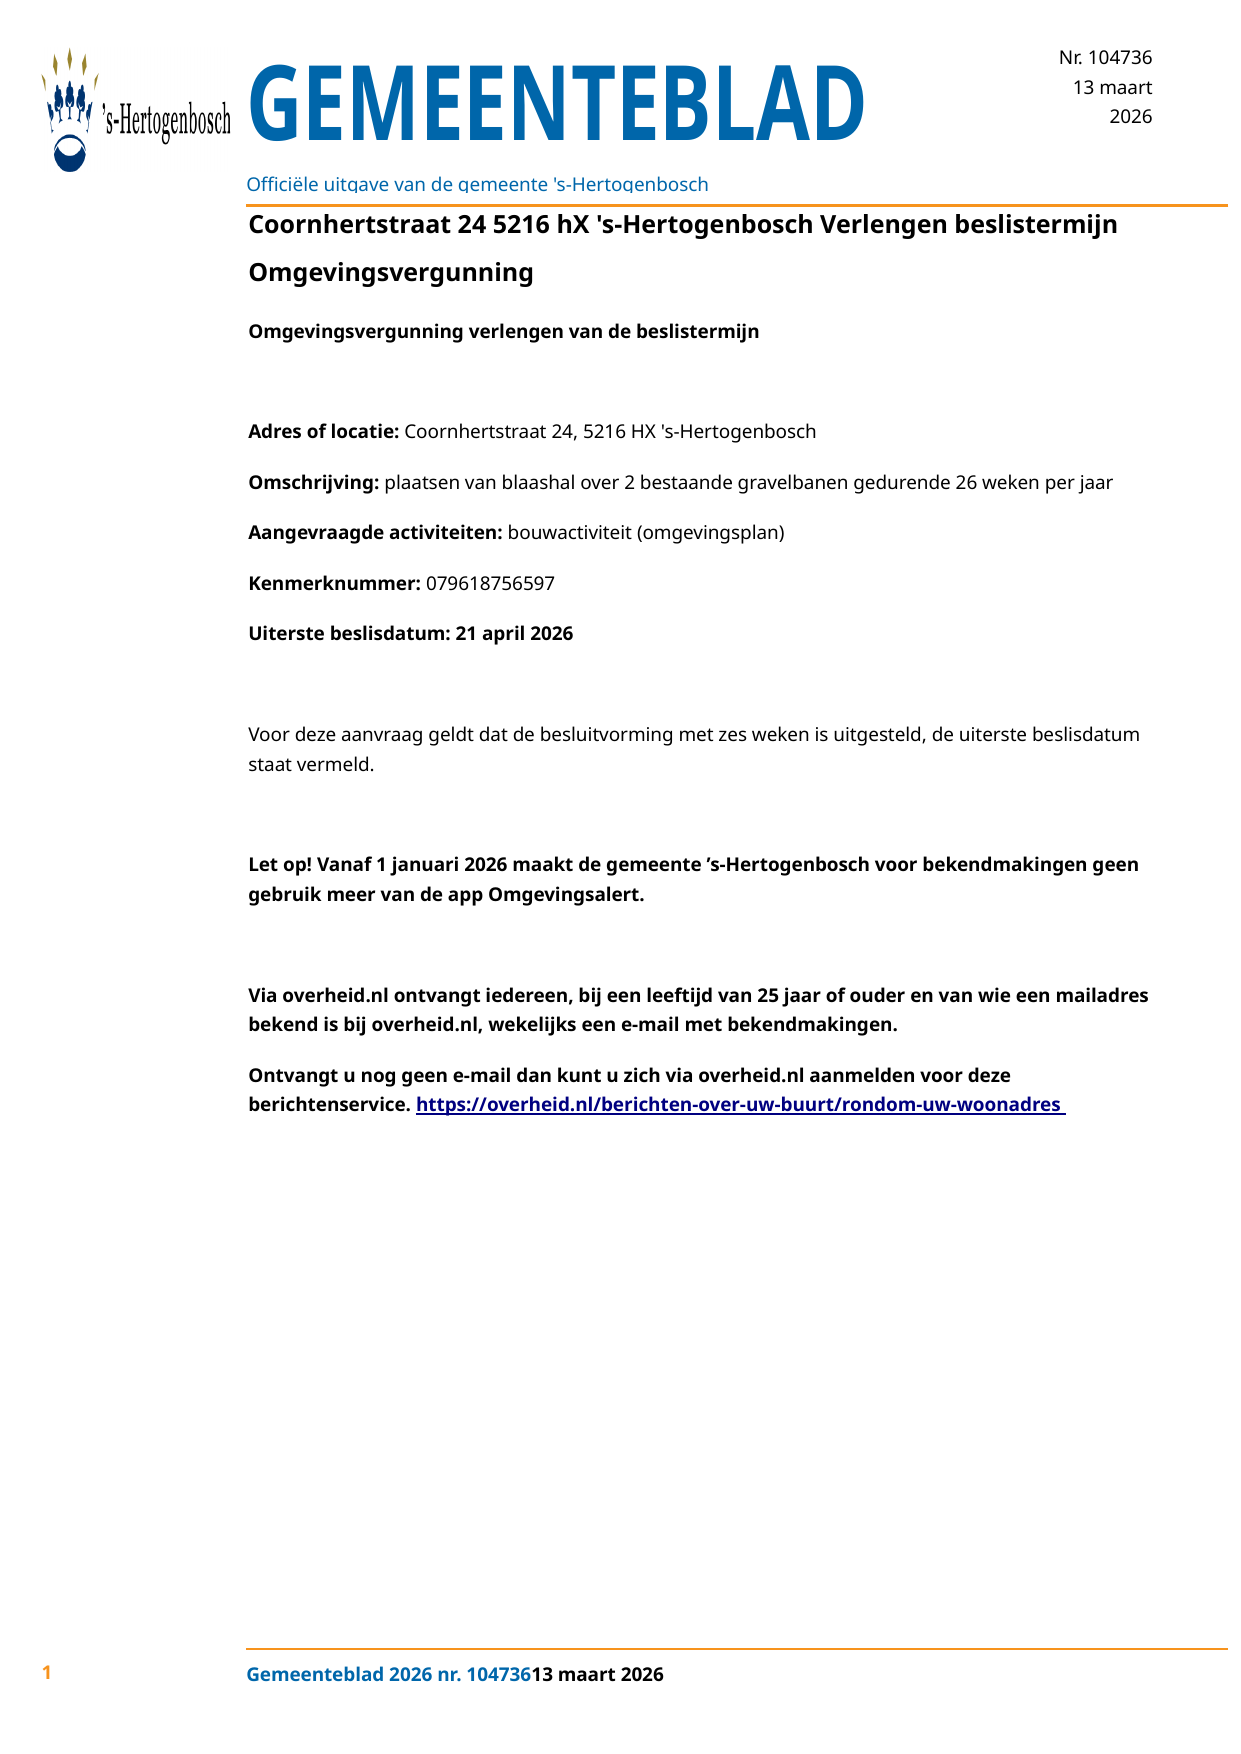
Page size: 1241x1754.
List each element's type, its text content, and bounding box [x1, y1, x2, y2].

text Omschrijving: plaatsen van blaashal over 2 bestaande gravelbanen gedurende 26 weken per jaar [248, 469, 1152, 495]
text Voor deze aanvraag geldt dat de besluitvorming met zes weken is uitgesteld, de uiterste beslisdatum staat vermeld. [248, 721, 1152, 777]
text Let op! Vanaf 1 januari 2026 maakt de gemeente ’s-Hertogenbosch voor bekendmakingen geen gebruik meer van de app Omgevingsalert. [248, 852, 1152, 907]
picture [41, 47, 231, 172]
text Adres of locatie: Coornhertstraat 24, 5216 HX 's-Hertogenbosch [248, 419, 1152, 444]
text Aangevraagde activiteiten: bouwactiviteit (omgevingsplan) [248, 519, 1152, 545]
text Coornhertstraat 24 5216 hX 's-Hertogenbosch Verlengen beslistermijn Omgevingsvergunning [248, 207, 1152, 288]
text Kenmerknummer: 079618756597 [248, 570, 1152, 596]
text Omgevingsvergunning verlengen van de beslistermijn [248, 318, 1152, 344]
text Ontvangt u nog geen e-mail dan kunt u zich via overheid.nl aanmelden voor deze berichtenservice. https://overheid.nl/berichten-over-uw-buurt/rondom-uw-woonadres [248, 1062, 1152, 1117]
text Uiterste beslisdatum: 21 april 2026 [248, 620, 1152, 646]
text Via overheid.nl ontvangt iedereen, bij een leeftijd van 25 jaar of ouder en van wie een mailadres bekend is bij overheid.nl, wekelijks een e-mail met bekendmakingen. [248, 982, 1152, 1037]
